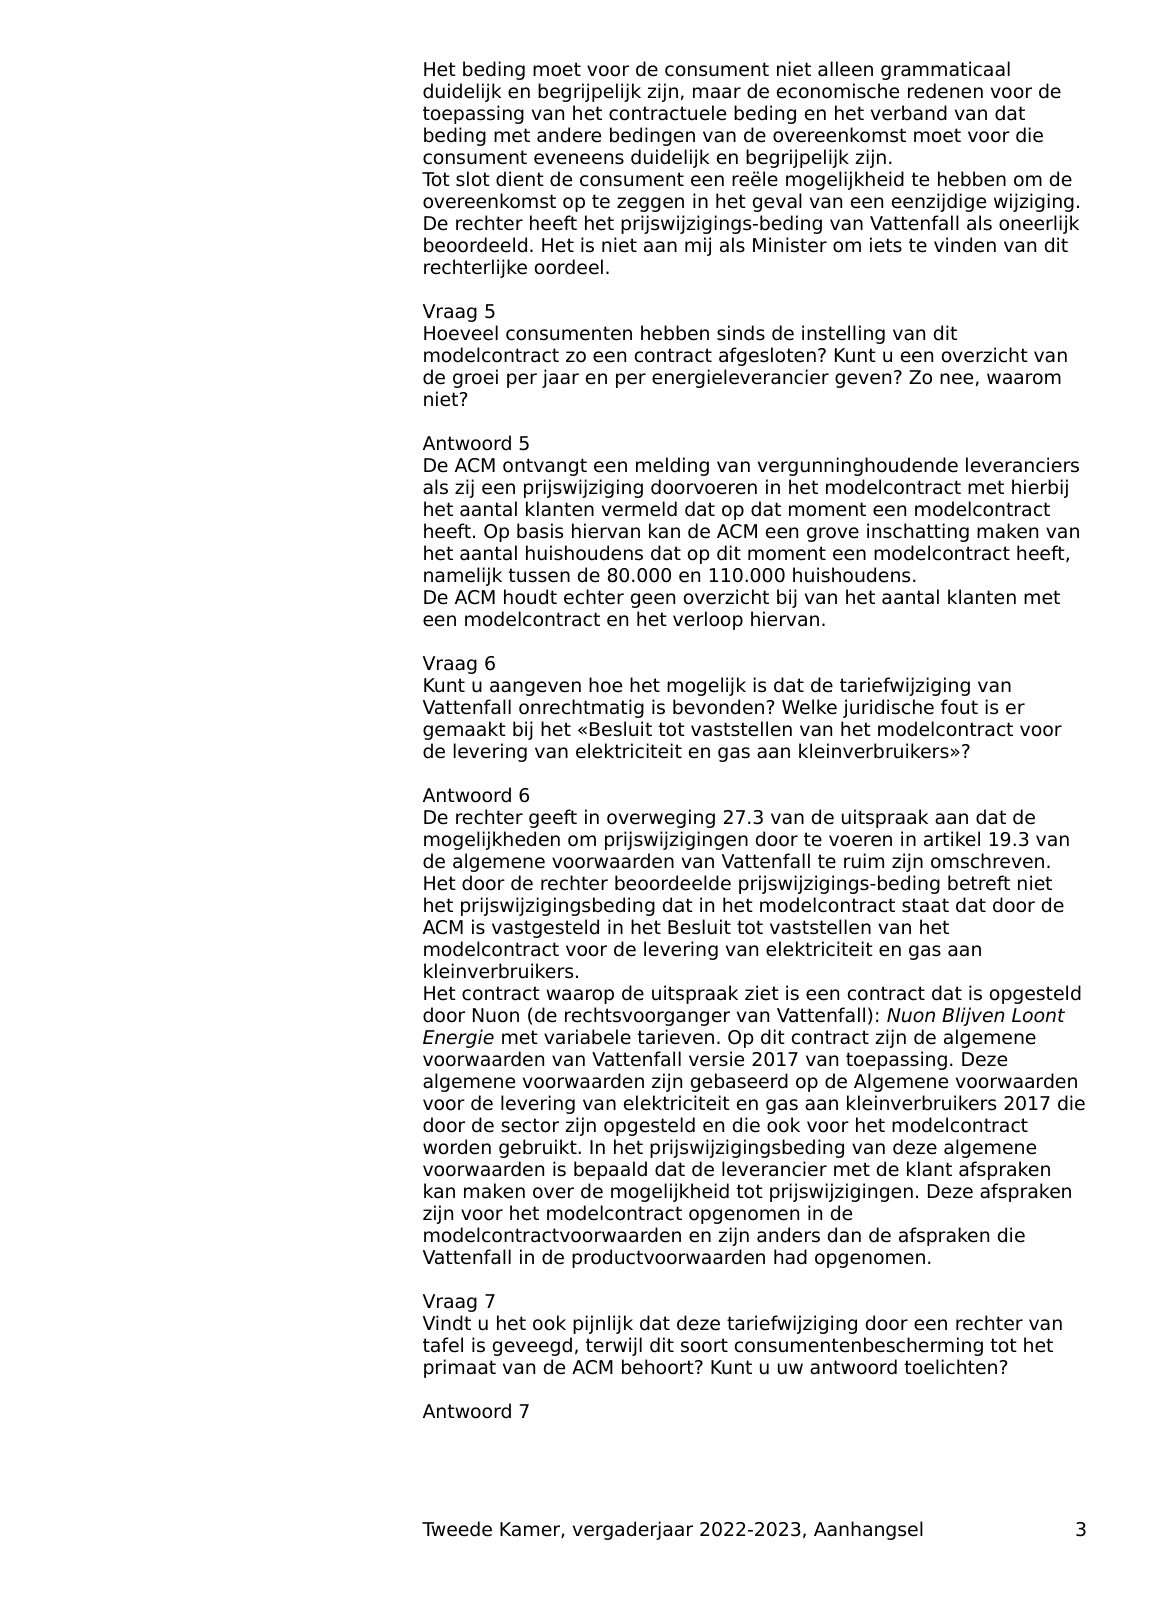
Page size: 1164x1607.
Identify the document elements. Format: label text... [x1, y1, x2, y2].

text De ACM ontvangt een melding van vergunninghoudende leveranciers als zij een prijswijziging doorvoeren in het modelcontract met hierbij het aantal klanten vermeld dat op dat moment een modelcontract heeft. Op basis hiervan kan de ACM een grove inschatting maken van het aantal huishoudens dat op dit moment een modelcontract heeft, namelijk tussen de 80.000 en 110.000 huishoudens. [422, 455, 1087, 587]
text Antwoord 5 [422, 433, 1087, 455]
text De rechter geeft in overweging 27.3 van de uitspraak aan dat de mogelijkheden om prijswijzigingen door te voeren in artikel 19.3 van de algemene voorwaarden van Vattenfall te ruim zijn omschreven. Het door de rechter beoordeelde prijswijzigings-beding betreft niet het prijswijzigingsbeding dat in het modelcontract staat dat door de ACM is vastgesteld in het Besluit tot vaststellen van het modelcontract voor de levering van elektriciteit en gas aan kleinverbruikers. [422, 807, 1087, 983]
text Vraag 6 [422, 653, 1087, 675]
text Hoeveel consumenten hebben sinds de instelling van dit modelcontract zo een contract afgesloten? Kunt u een overzicht van de groei per jaar en per energieleverancier geven? Zo nee, waarom niet? [422, 323, 1087, 411]
text Vraag 7 [422, 1291, 1087, 1313]
text Tot slot dient de consument een reële mogelijkheid te hebben om de overeenkomst op te zeggen in het geval van een eenzijdige wijziging. [422, 169, 1087, 213]
text De ACM houdt echter geen overzicht bij van het aantal klanten met een modelcontract en het verloop hiervan. [422, 587, 1087, 631]
text Het beding moet voor de consument niet alleen grammaticaal duidelijk en begrijpelijk zijn, maar de economische redenen voor de toepassing van het contractuele beding en het verband van dat beding met andere bedingen van de overeenkomst moet voor die consument eveneens duidelijk en begrijpelijk zijn. [422, 59, 1087, 169]
text Kunt u aangeven hoe het mogelijk is dat de tariefwijziging van Vattenfall onrechtmatig is bevonden? Welke juridische fout is er gemaakt bij het «Besluit tot vaststellen van het modelcontract voor de levering van elektriciteit en gas aan kleinverbruikers»? [422, 675, 1087, 763]
text Vraag 5 [422, 301, 1087, 323]
text De rechter heeft het prijswijzigings-beding van Vattenfall als oneerlijk beoordeeld. Het is niet aan mij als Minister om iets te vinden van dit rechterlijke oordeel. [422, 213, 1087, 279]
text Vindt u het ook pijnlijk dat deze tariefwijziging door een rechter van tafel is geveegd, terwijl dit soort consumentenbescherming tot het primaat van de ACM behoort? Kunt u uw antwoord toelichten? [422, 1313, 1087, 1379]
text Antwoord 7 [422, 1401, 1087, 1423]
text Het contract waarop de uitspraak ziet is een contract dat is opgesteld door Nuon (de rechtsvoorganger van Vattenfall): Nuon Blijven Loont Energie met variabele tarieven. Op dit contract zijn de algemene voorwaarden van Vattenfall versie 2017 van toepassing. Deze algemene voorwaarden zijn gebaseerd op de Algemene voorwaarden voor de levering van elektriciteit en gas aan kleinverbruikers 2017 die door de sector zijn opgesteld en die ook voor het modelcontract worden gebruikt. In het prijswijzigingsbeding van deze algemene voorwaarden is bepaald dat de leverancier met de klant afspraken kan maken over de mogelijkheid tot prijswijzigingen. Deze afspraken zijn voor het modelcontract opgenomen in de modelcontractvoorwaarden en zijn anders dan de afspraken die Vattenfall in de productvoorwaarden had opgenomen. [422, 983, 1087, 1269]
text Antwoord 6 [422, 785, 1087, 807]
